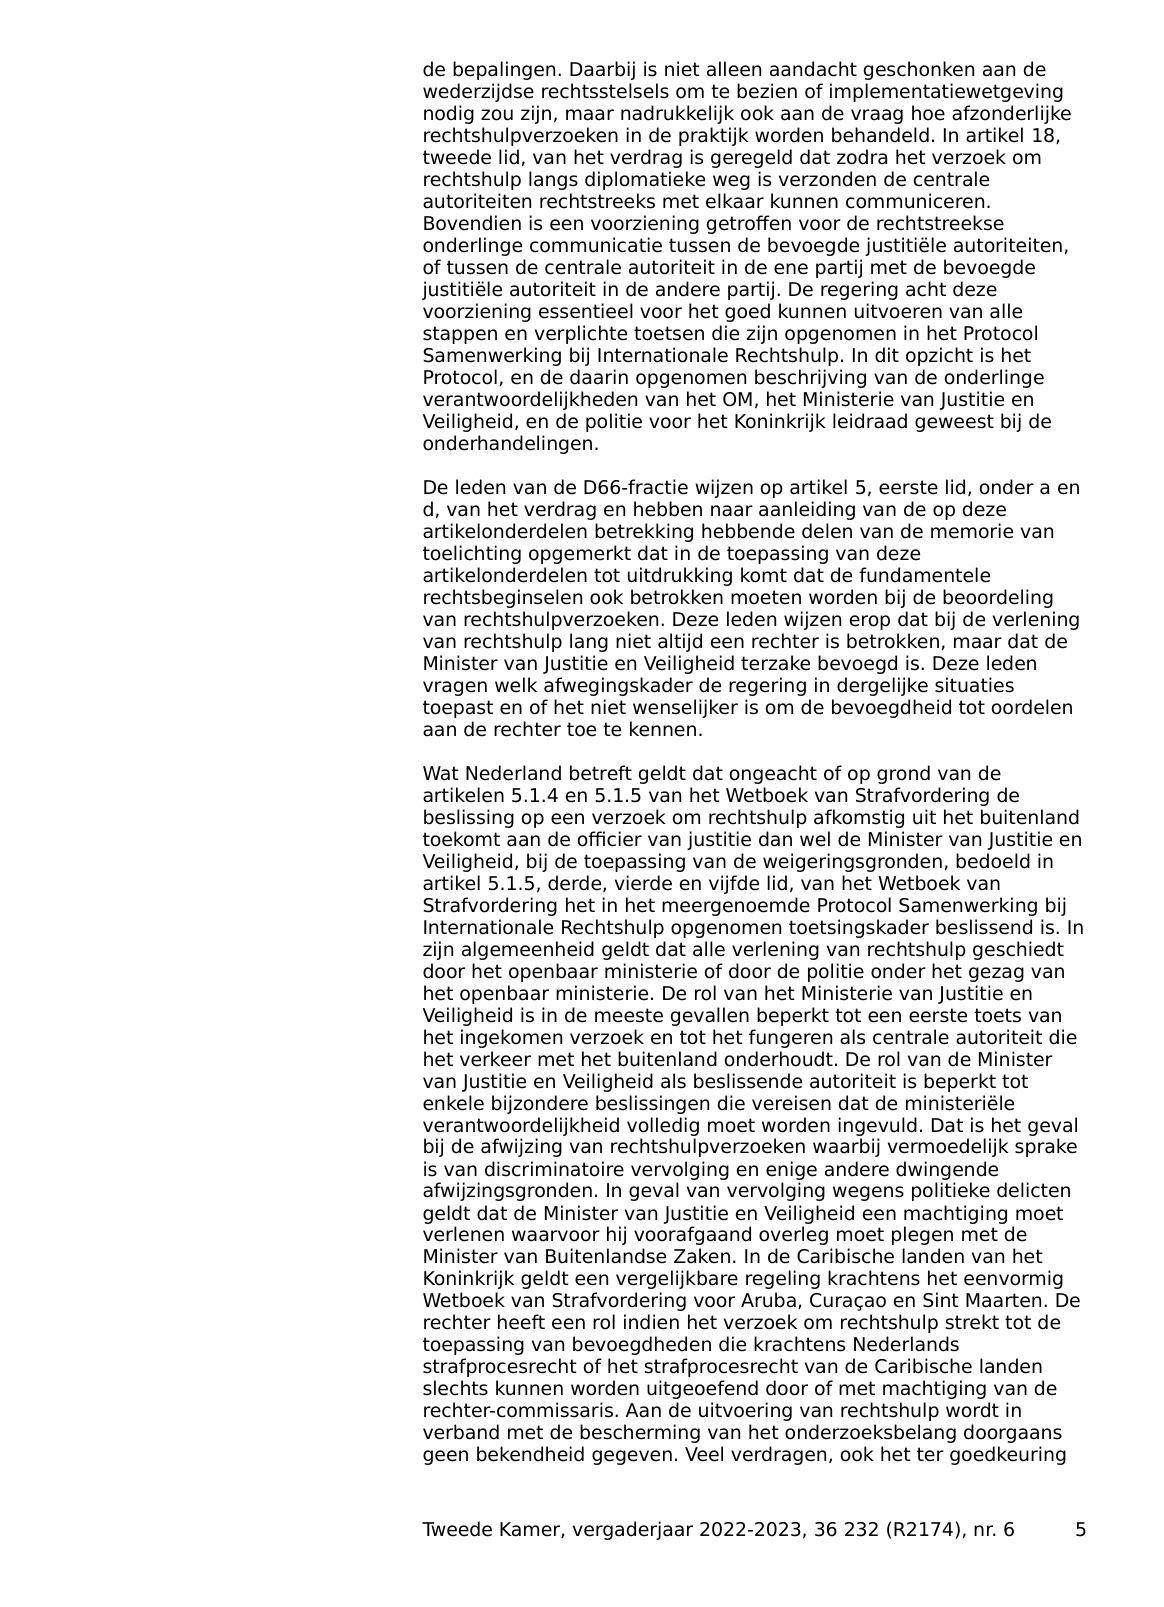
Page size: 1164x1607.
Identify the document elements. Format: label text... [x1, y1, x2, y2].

text de bepalingen. Daarbij is niet alleen aandacht geschonken aan de wederzijdse rechtsstelsels om te bezien of implementatiewetgeving nodig zou zijn, maar nadrukkelijk ook aan de vraag hoe afzonderlijke rechtshulpverzoeken in de praktijk worden behandeld. In artikel 18, tweede lid, van het verdrag is geregeld dat zodra het verzoek om rechtshulp langs diplomatieke weg is verzonden de centrale autoriteiten rechtstreeks met elkaar kunnen communiceren. Bovendien is een voorziening getroffen voor de rechtstreekse onderlinge communicatie tussen de bevoegde justitiële autoriteiten, of tussen de centrale autoriteit in de ene partij met de bevoegde justitiële autoriteit in de andere partij. De regering acht deze voorziening essentieel voor het goed kunnen uitvoeren van alle stappen en verplichte toetsen die zijn opgenomen in het Protocol Samenwerking bij Internationale Rechtshulp. In dit opzicht is het Protocol, en de daarin opgenomen beschrijving van de onderlinge verantwoordelijkheden van het OM, het Ministerie van Justitie en Veiligheid, en de politie voor het Koninkrijk leidraad geweest bij de onderhandelingen. [422, 59, 1087, 455]
text De leden van de D66-fractie wijzen op artikel 5, eerste lid, onder a en d, van het verdrag en hebben naar aanleiding van de op deze artikelonderdelen betrekking hebbende delen van de memorie van toelichting opgemerkt dat in de toepassing van deze artikelonderdelen tot uitdrukking komt dat de fundamentele rechtsbeginselen ook betrokken moeten worden bij de beoordeling van rechtshulpverzoeken. Deze leden wijzen erop dat bij de verlening van rechtshulp lang niet altijd een rechter is betrokken, maar dat de Minister van Justitie en Veiligheid terzake bevoegd is. Deze leden vragen welk afwegingskader de regering in dergelijke situaties toepast en of het niet wenselijker is om de bevoegdheid tot oordelen aan de rechter toe te kennen. [422, 477, 1087, 741]
text Wat Nederland betreft geldt dat ongeacht of op grond van de artikelen 5.1.4 en 5.1.5 van het Wetboek van Strafvordering de beslissing op een verzoek om rechtshulp afkomstig uit het buitenland toekomt aan de officier van justitie dan wel de Minister van Justitie en Veiligheid, bij de toepassing van de weigeringsgronden, bedoeld in artikel 5.1.5, derde, vierde en vijfde lid, van het Wetboek van Strafvordering het in het meergenoemde Protocol Samenwerking bij Internationale Rechtshulp opgenomen toetsingskader beslissend is. In zijn algemeenheid geldt dat alle verlening van rechtshulp geschiedt door het openbaar ministerie of door de politie onder het gezag van het openbaar ministerie. De rol van het Ministerie van Justitie en Veiligheid is in de meeste gevallen beperkt tot een eerste toets van het ingekomen verzoek en tot het fungeren als centrale autoriteit die het verkeer met het buitenland onderhoudt. De rol van de Minister van Justitie en Veiligheid als beslissende autoriteit is beperkt tot enkele bijzondere beslissingen die vereisen dat de ministeriële verantwoordelijkheid volledig moet worden ingevuld. Dat is het geval bij de afwijzing van rechtshulpverzoeken waarbij vermoedelijk sprake is van discriminatoire vervolging en enige andere dwingende afwijzingsgronden. In geval van vervolging wegens politieke delicten geldt dat de Minister van Justitie en Veiligheid een machtiging moet verlenen waarvoor hij voorafgaand overleg moet plegen met de Minister van Buitenlandse Zaken. In de Caribische landen van het Koninkrijk geldt een vergelijkbare regeling krachtens het eenvormig Wetboek van Strafvordering voor Aruba, Curaçao en Sint Maarten. De rechter heeft een rol indien het verzoek om rechtshulp strekt tot de toepassing van bevoegdheden die krachtens Nederlands strafprocesrecht of het strafprocesrecht van de Caribische landen slechts kunnen worden uitgeoefend door of met machtiging van de rechter-commissaris. Aan de uitvoering van rechtshulp wordt in verband met de bescherming van het onderzoeksbelang doorgaans geen bekendheid gegeven. Veel verdragen, ook het ter goedkeuring [422, 763, 1087, 1466]
